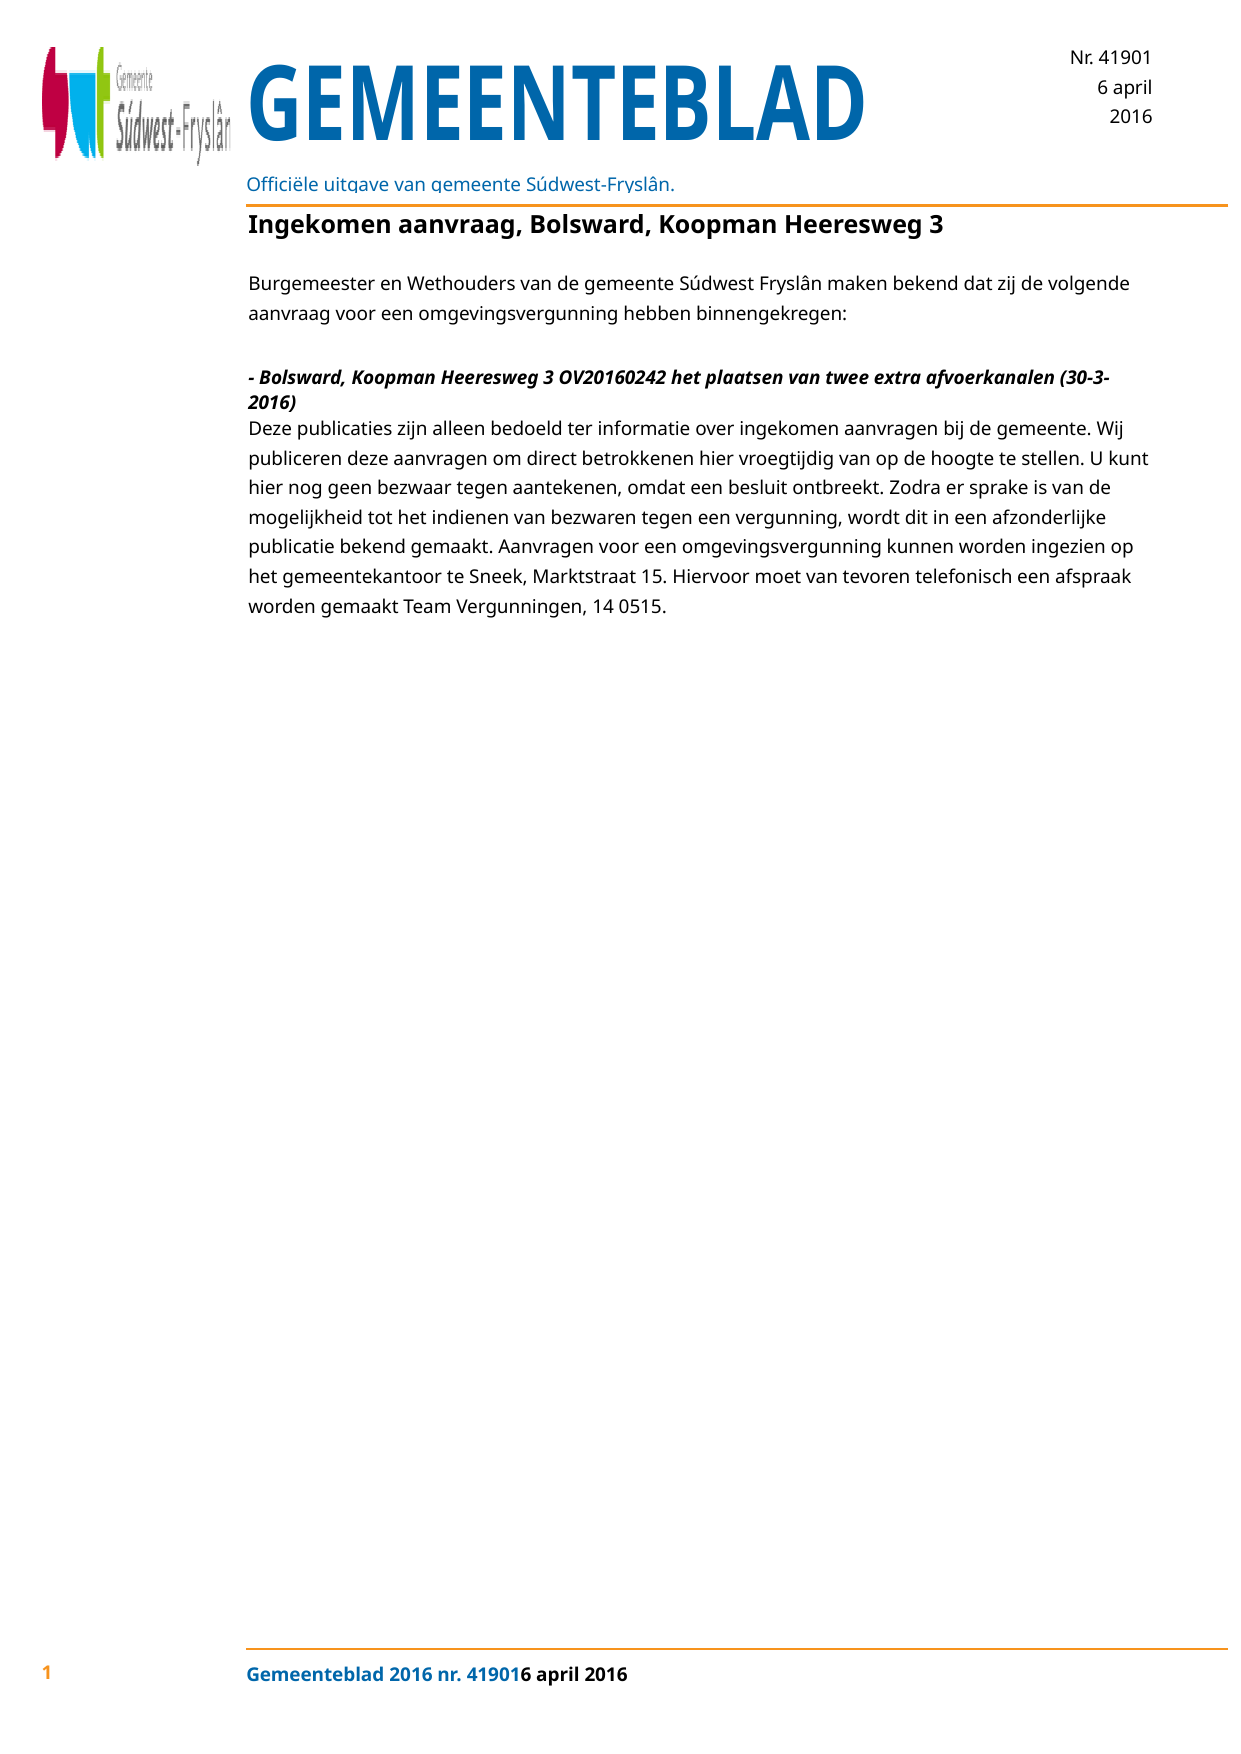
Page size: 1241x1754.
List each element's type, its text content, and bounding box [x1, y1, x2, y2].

picture [41, 47, 231, 172]
text Deze publicaties zijn alleen bedoeld ter informatie over ingekomen aanvragen bij de gemeente. Wij publiceren deze aanvragen om direct betrokkenen hier vroegtijdig van op de hoogte te stellen. U kunt hier nog geen bezwaar tegen aantekenen, omdat een besluit ontbreekt. Zodra er sprake is van de mogelijkheid tot het indienen van bezwaren tegen een vergunning, wordt dit in een afzonderlijke publicatie bekend gemaakt. Aanvragen voor een omgevingsvergunning kunnen worden ingezien op het gemeentekantoor te Sneek, Marktstraat 15. Hiervoor moet van tevoren telefonisch een afspraak worden gemaakt Team Vergunningen, 14 0515. [248, 415, 1152, 618]
text Burgemeester en Wethouders van de gemeente Súdwest Fryslân maken bekend dat zij de volgende aanvraag voor een omgevingsvergunning hebben binnengekregen: [248, 270, 1152, 326]
text - Bolsward, Koopman Heeresweg 3 OV20160242 het plaatsen van twee extra afvoerkanalen (30-3-2016) [248, 364, 1152, 415]
text Ingekomen aanvraag, Bolsward, Koopman Heeresweg 3 [248, 207, 1152, 241]
